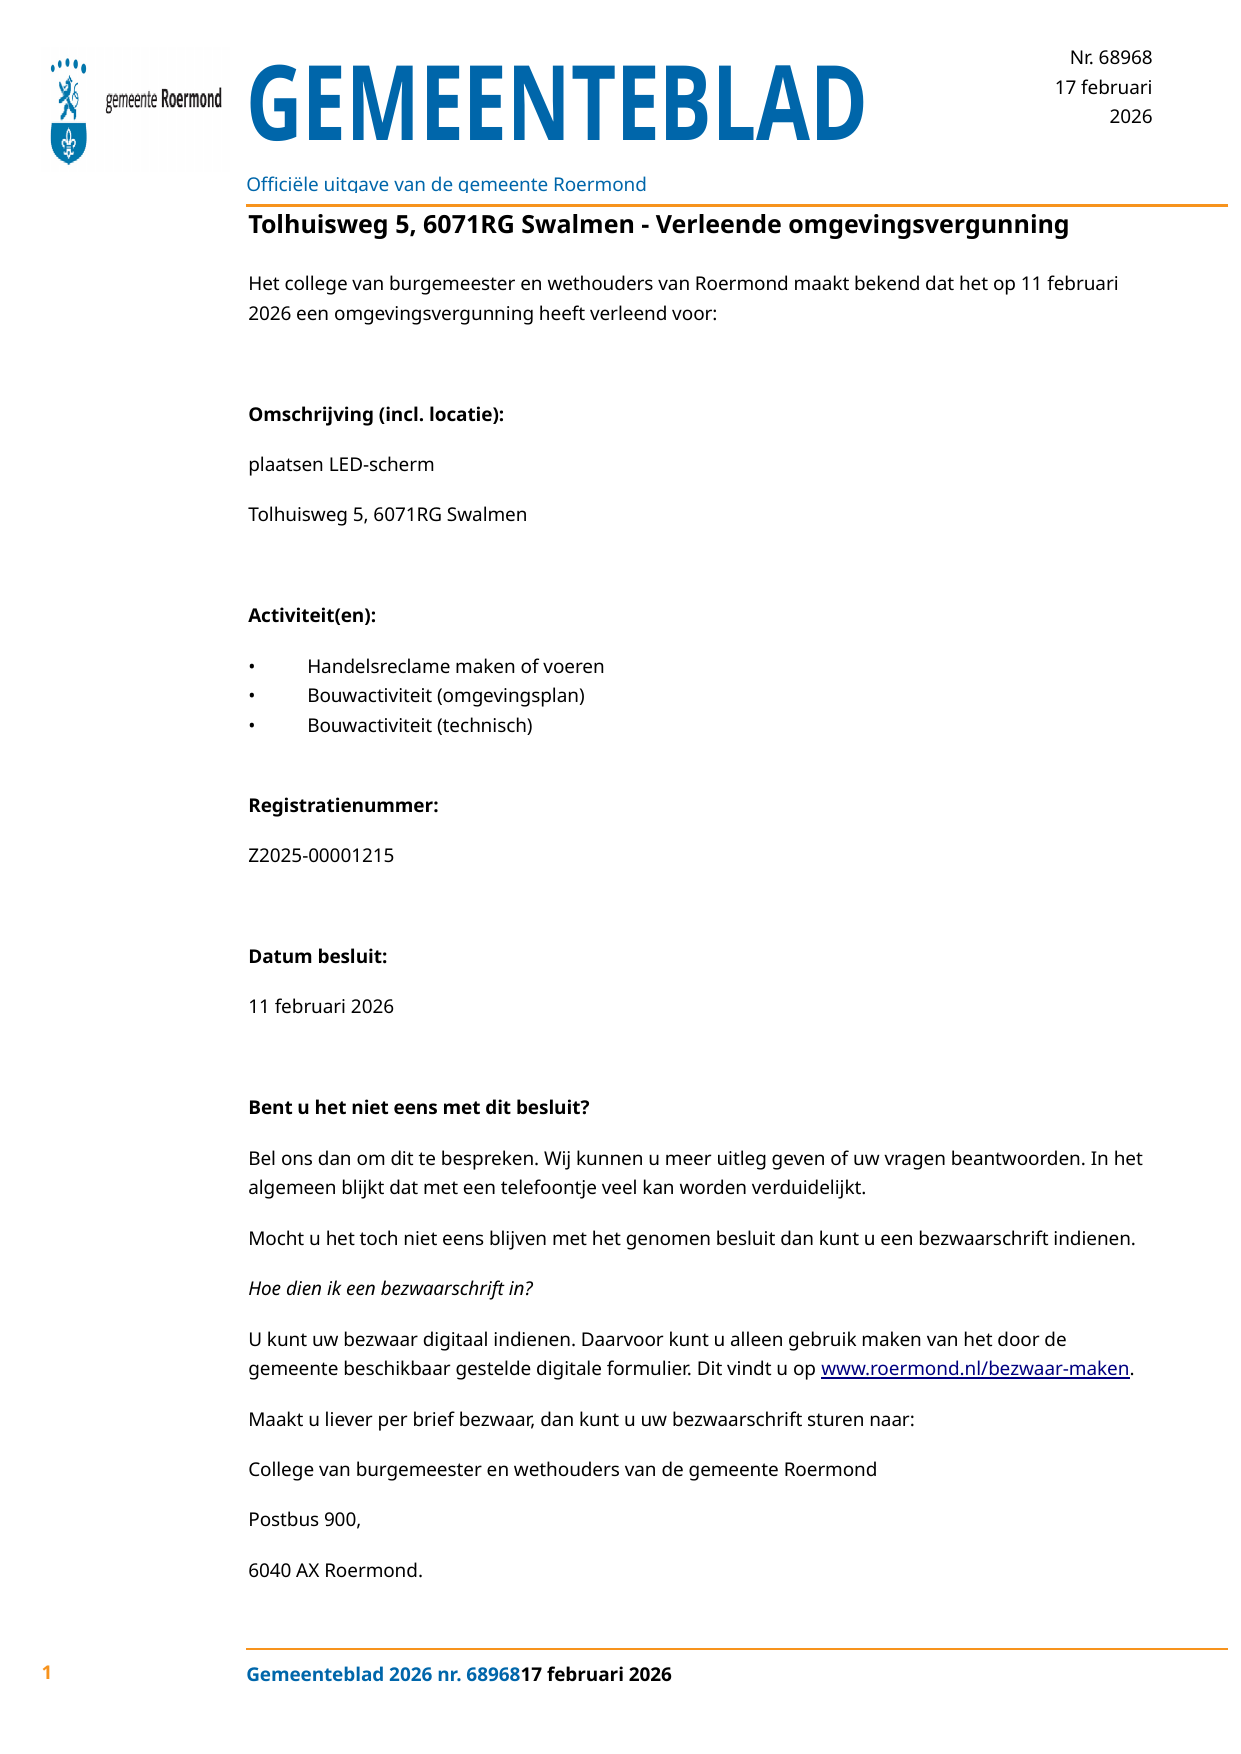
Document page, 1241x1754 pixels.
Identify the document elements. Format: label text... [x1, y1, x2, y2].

list Handelsreclame maken of voeren [248, 653, 1152, 678]
text U kunt uw bezwaar digitaal indienen. Daarvoor kunt u alleen gebruik maken van het door de gemeente beschikbaar gestelde digitale formulier. Dit vindt u op www.roermond.nl/bezwaar-maken. [248, 1326, 1152, 1381]
text Bent u het niet eens met dit besluit? [248, 1094, 1152, 1120]
picture [41, 47, 231, 172]
text Tolhuisweg 5, 6071RG Swalmen [248, 502, 1152, 527]
text Maakt u liever per brief bezwaar, dan kunt u uw bezwaarschrift sturen naar: [248, 1406, 1152, 1431]
text Postbus 900, [248, 1507, 1152, 1532]
text Bel ons dan om dit te bespreken. Wij kunnen u meer uitleg geven of uw vragen beantwoorden. In het algemeen blijkt dat met een telefoontje veel kan worden verduidelijkt. [248, 1145, 1152, 1200]
text Registratienummer: [248, 792, 1152, 818]
text Z2025-00001215 [248, 842, 1152, 868]
text Datum besluit: [248, 943, 1152, 969]
text College van burgemeester en wethouders van de gemeente Roermond [248, 1456, 1152, 1482]
text 11 februari 2026 [248, 994, 1152, 1019]
text 6040 AX Roermond. [248, 1557, 1152, 1583]
text Tolhuisweg 5, 6071RG Swalmen - Verleende omgevingsvergunning [248, 207, 1152, 241]
text Mocht u het toch niet eens blijven met het genomen besluit dan kunt u een bezwaarschrift indienen. [248, 1225, 1152, 1251]
list Bouwactiviteit (technisch) [248, 712, 1152, 738]
text plaatsen LED-scherm [248, 451, 1152, 477]
text Activiteit(en): [248, 602, 1152, 628]
list Bouwactiviteit (omgevingsplan) [248, 682, 1152, 708]
text Het college van burgemeester en wethouders van Roermond maakt bekend dat het op 11 februari 2026 een omgevingsvergunning heeft verleend voor: [248, 270, 1152, 326]
text Omschrijving (incl. locatie): [248, 401, 1152, 426]
text Hoe dien ik een bezwaarschrift in? [248, 1275, 1152, 1301]
